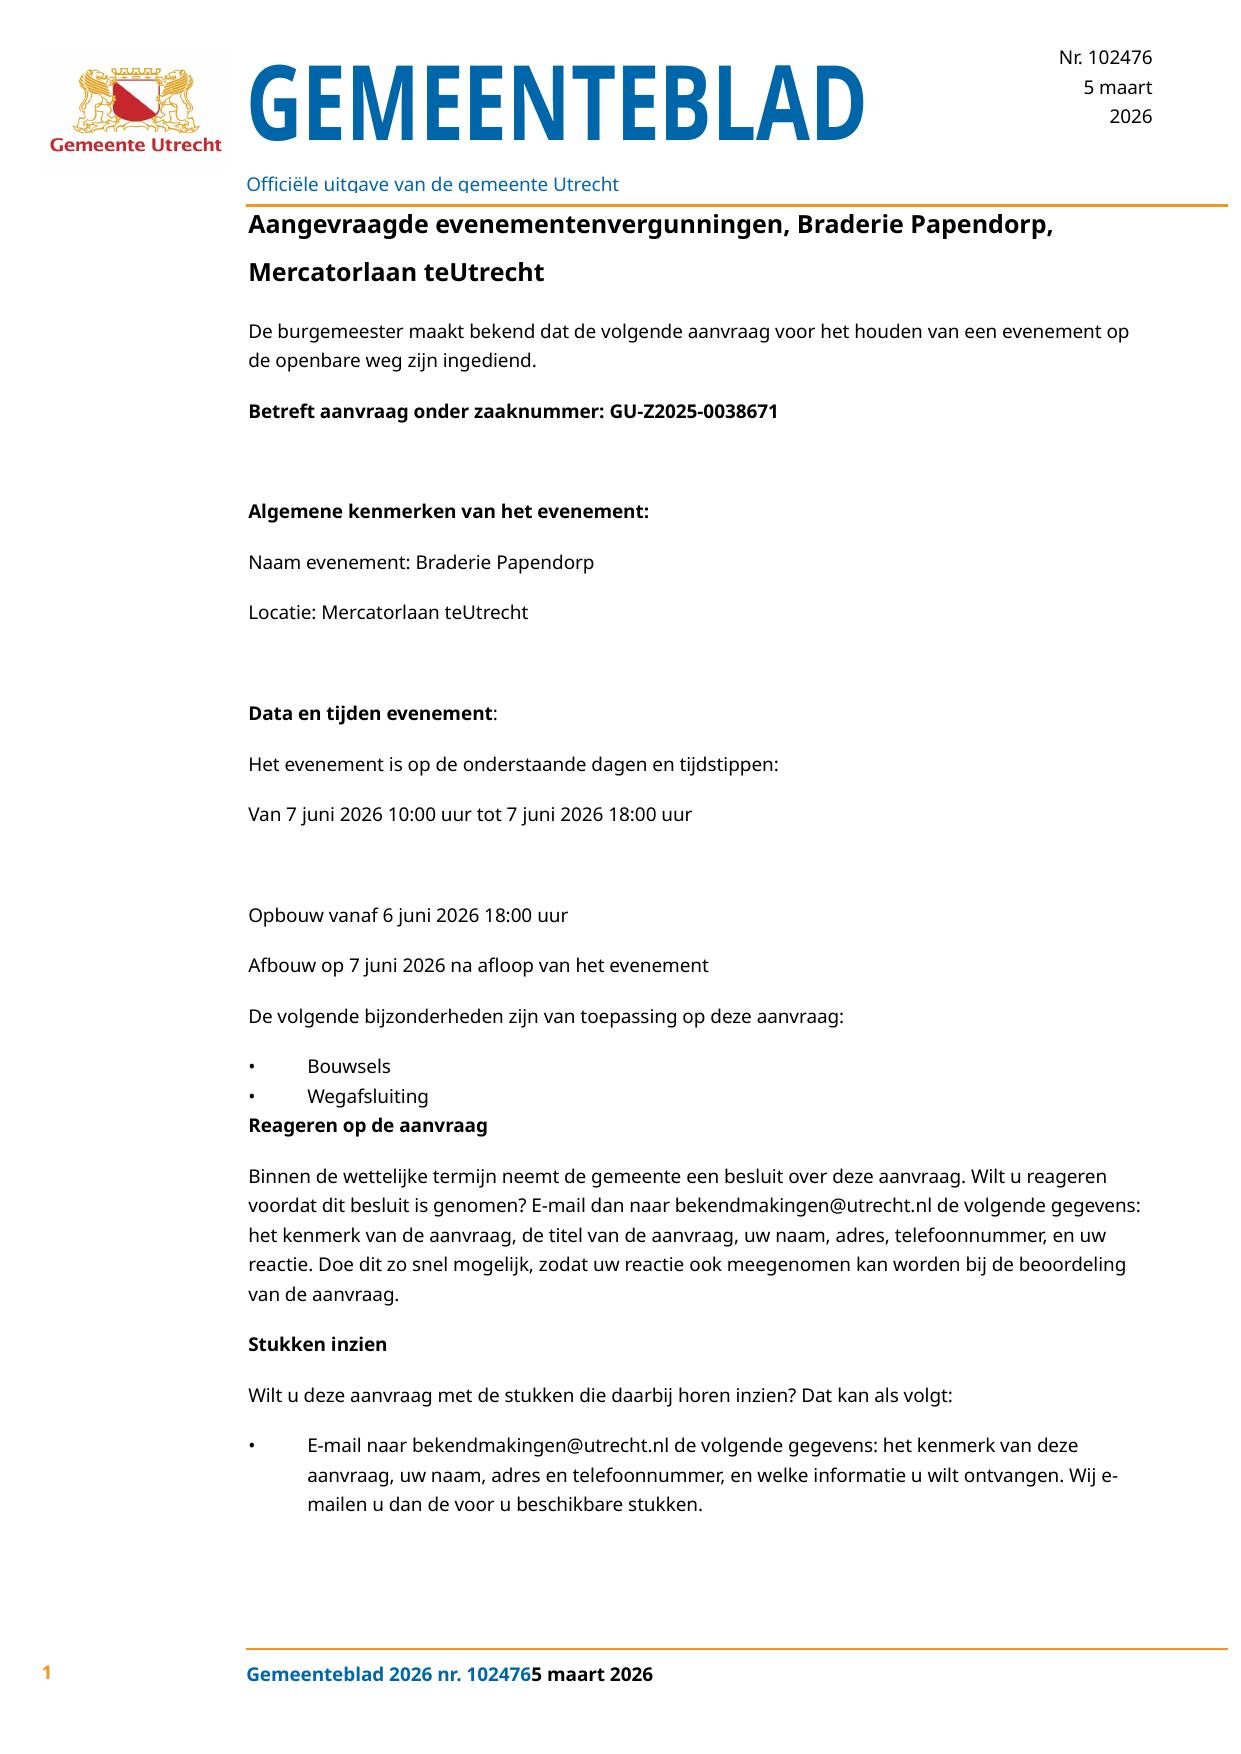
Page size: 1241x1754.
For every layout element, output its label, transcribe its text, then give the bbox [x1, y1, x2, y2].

list Bouwsels [248, 1053, 1152, 1079]
text De volgende bijzonderheden zijn van toepassing op deze aanvraag: [248, 1003, 1152, 1029]
picture [41, 47, 231, 172]
text Afbouw op 7 juni 2026 na afloop van het evenement [248, 952, 1152, 978]
text Van 7 juni 2026 10:00 uur tot 7 juni 2026 18:00 uur [248, 801, 1152, 827]
text Reageren op de aanvraag [248, 1112, 1152, 1138]
text De burgemeester maakt bekend dat de volgende aanvraag voor het houden van een evenement op de openbare weg zijn ingediend. [248, 318, 1152, 373]
text Het evenement is op de onderstaande dagen en tijdstippen: [248, 751, 1152, 777]
text Locatie: Mercatorlaan teUtrecht [248, 599, 1152, 625]
text Binnen de wettelijke termijn neemt de gemeente een besluit over deze aanvraag. Wilt u reageren voordat dit besluit is genomen? E-mail dan naar bekendmakingen@utrecht.nl de volgende gegevens: het kenmerk van de aanvraag, de titel van de aanvraag, uw naam, adres, telefoonnummer, en uw reactie. Doe dit zo snel mogelijk, zodat uw reactie ook meegenomen kan worden bij de beoordeling van de aanvraag. [248, 1163, 1152, 1307]
text Data en tijden evenement: [248, 700, 1152, 726]
text Wilt u deze aanvraag met de stukken die daarbij horen inzien? Dat kan als volgt: [248, 1382, 1152, 1408]
text Naam evenement: Braderie Papendorp [248, 549, 1152, 575]
list E-mail naar bekendmakingen@utrecht.nl de volgende gegevens: het kenmerk van deze aanvraag, uw naam, adres en telefoonnummer, en welke informatie u wilt ontvangen. Wij e-mailen u dan de voor u beschikbare stukken. [248, 1432, 1152, 1517]
text Algemene kenmerken van het evenement: [248, 499, 1152, 524]
text Opbouw vanaf 6 juni 2026 18:00 uur [248, 902, 1152, 928]
text Betreft aanvraag onder zaaknummer: GU-Z2025-0038671 [248, 398, 1152, 424]
text Stukken inzien [248, 1332, 1152, 1357]
list Wegafsluiting [248, 1083, 1152, 1109]
text Aangevraagde evenementenvergunningen, Braderie Papendorp, Mercatorlaan teUtrecht [248, 207, 1152, 288]
